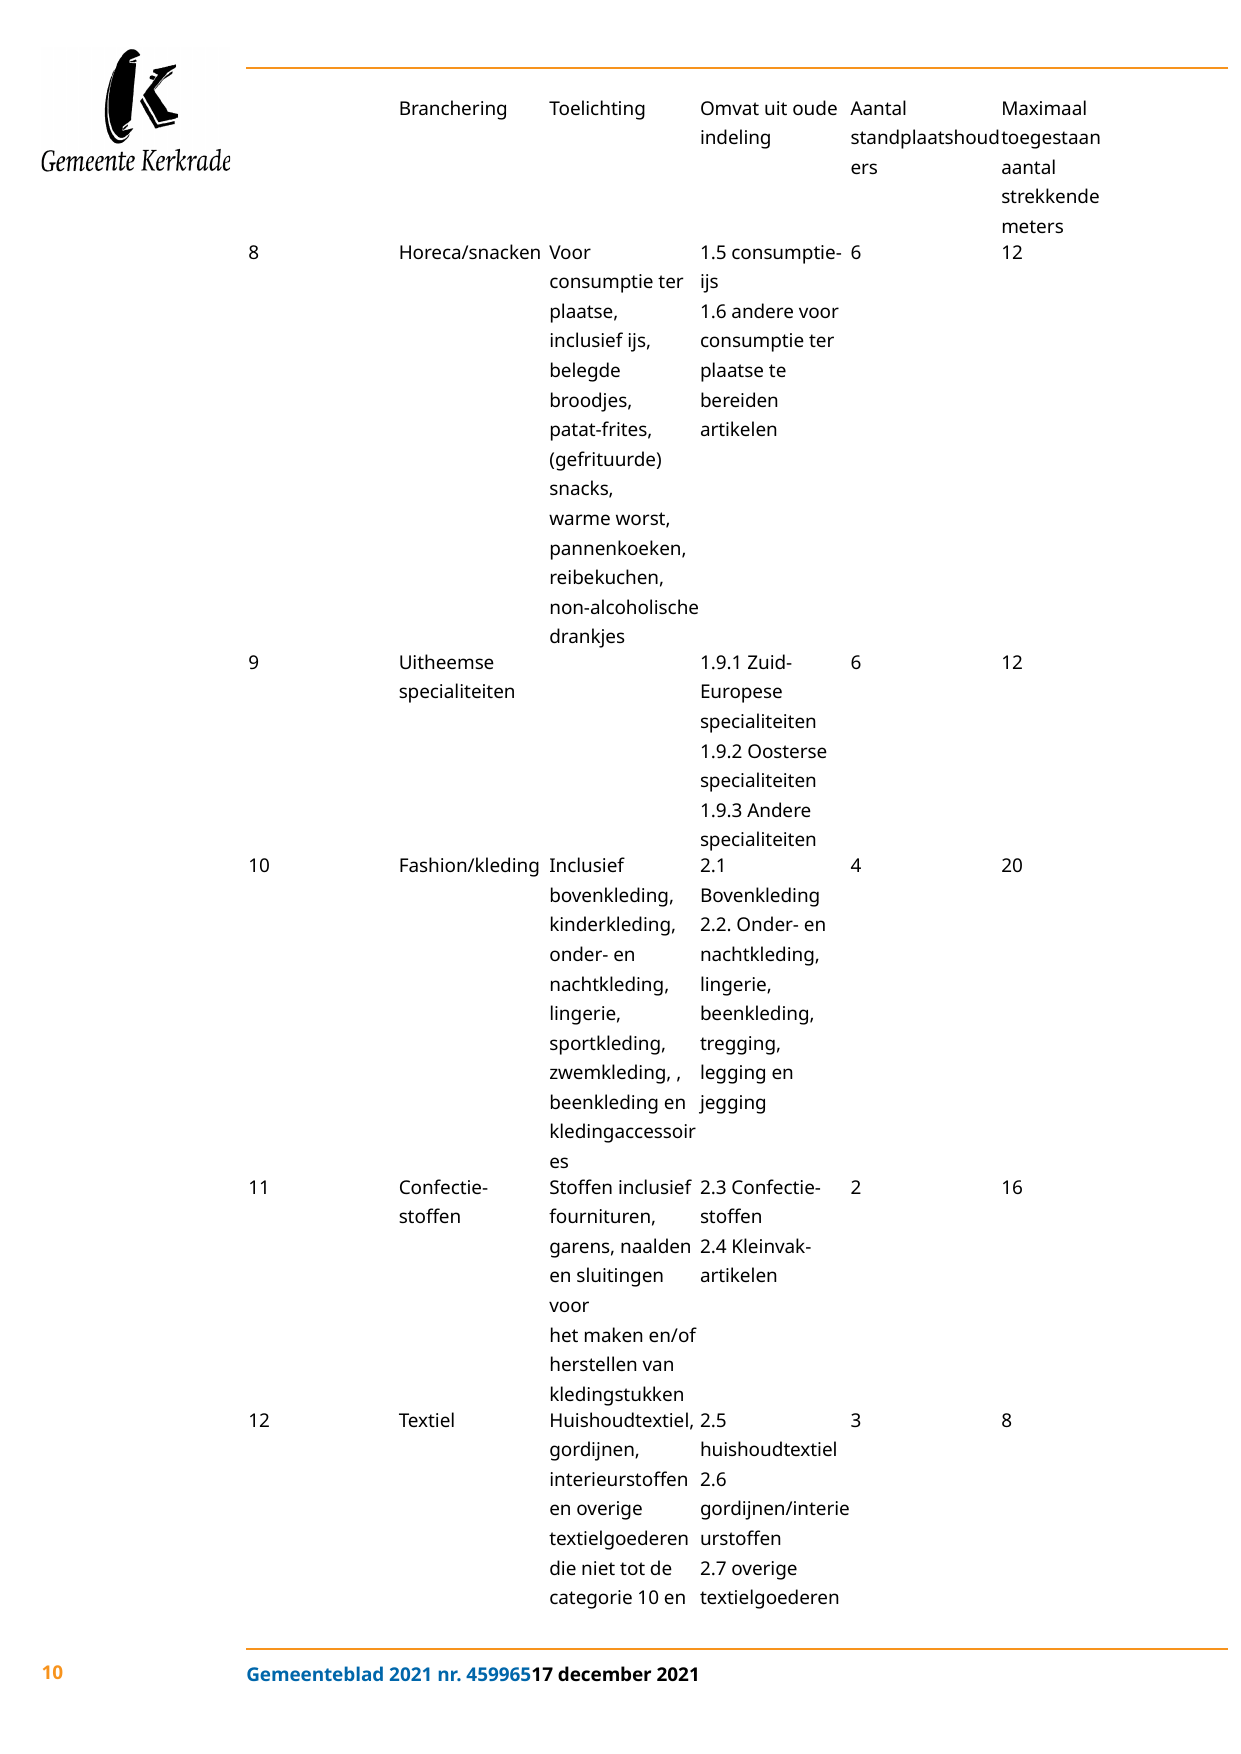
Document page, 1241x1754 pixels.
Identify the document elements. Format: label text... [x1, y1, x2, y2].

table_cell Uitheemse specialiteiten [399, 649, 549, 852]
table_cell 3 [850, 1407, 1001, 1610]
table_header [248, 95, 398, 239]
table_cell [549, 649, 700, 852]
table_header Branchering [399, 95, 549, 239]
table_cell Fashion/kleding [399, 853, 549, 1174]
table_cell 8 [1001, 1407, 1152, 1610]
table_cell 12 [1001, 649, 1152, 852]
table_cell 1.9.1 Zuid-Europese specialiteiten 1.9.2 Oosterse specialiteiten 1.9.3 Andere specialiteiten [700, 649, 850, 852]
table_cell 2.1 Bovenkleding 2.2. Onder- en nachtkleding, lingerie, beenkleding, tregging, legging en jegging [700, 853, 850, 1174]
table_cell 6 [850, 649, 1001, 852]
table_cell Confectie-stoffen [399, 1174, 549, 1407]
table_cell Textiel [399, 1407, 549, 1610]
table_cell 1.5 consumptie-ijs 1.6 andere voor consumptie ter plaatse te bereiden artikelen [700, 239, 850, 649]
table_cell 6 [850, 239, 1001, 649]
table_cell 4 [850, 853, 1001, 1174]
table_cell Stoffen inclusief fournituren, garens, naalden en sluitingen voor het maken en/of herstellen van kledingstukken [549, 1174, 700, 1407]
table_header Aantal standplaatshouders [850, 95, 1001, 239]
table_cell 10 [248, 853, 398, 1174]
table_cell 11 [248, 1174, 398, 1407]
table_cell 16 [1001, 1174, 1152, 1407]
table_header Maximaal toegestaan aantal strekkende meters [1001, 95, 1152, 239]
table_cell 2.5 huishoudtextiel 2.6 gordijnen/interieurstoffen 2.7 overige textielgoederen [700, 1407, 850, 1610]
table_cell 9 [248, 649, 398, 852]
table_cell 2.3 Confectie-stoffen 2.4 Kleinvak-artikelen [700, 1174, 850, 1407]
table_header Omvat uit oude indeling [700, 95, 850, 239]
table_cell Inclusief bovenkleding, kinderkleding, onder- en nachtkleding, lingerie, sportkleding, zwemkleding, , beenkleding en kledingaccessoires [549, 853, 700, 1174]
table_cell 12 [248, 1407, 398, 1610]
picture [41, 47, 231, 172]
table_cell 2 [850, 1174, 1001, 1407]
table_header Toelichting [549, 95, 700, 239]
table_cell Huishoudtextiel, gordijnen, interieurstoffen en overige textielgoederen die niet tot de categorie 10 en [549, 1407, 700, 1610]
table_cell Voor consumptie ter plaatse, inclusief ijs, belegde broodjes, patat-frites, (gefrituurde) snacks, warme worst, pannenkoeken, reibekuchen, non-alcoholische drankjes [549, 239, 700, 649]
table_cell 8 [248, 239, 398, 649]
table_cell 20 [1001, 853, 1152, 1174]
table_cell 12 [1001, 239, 1152, 649]
table_cell Horeca/snacken [399, 239, 549, 649]
